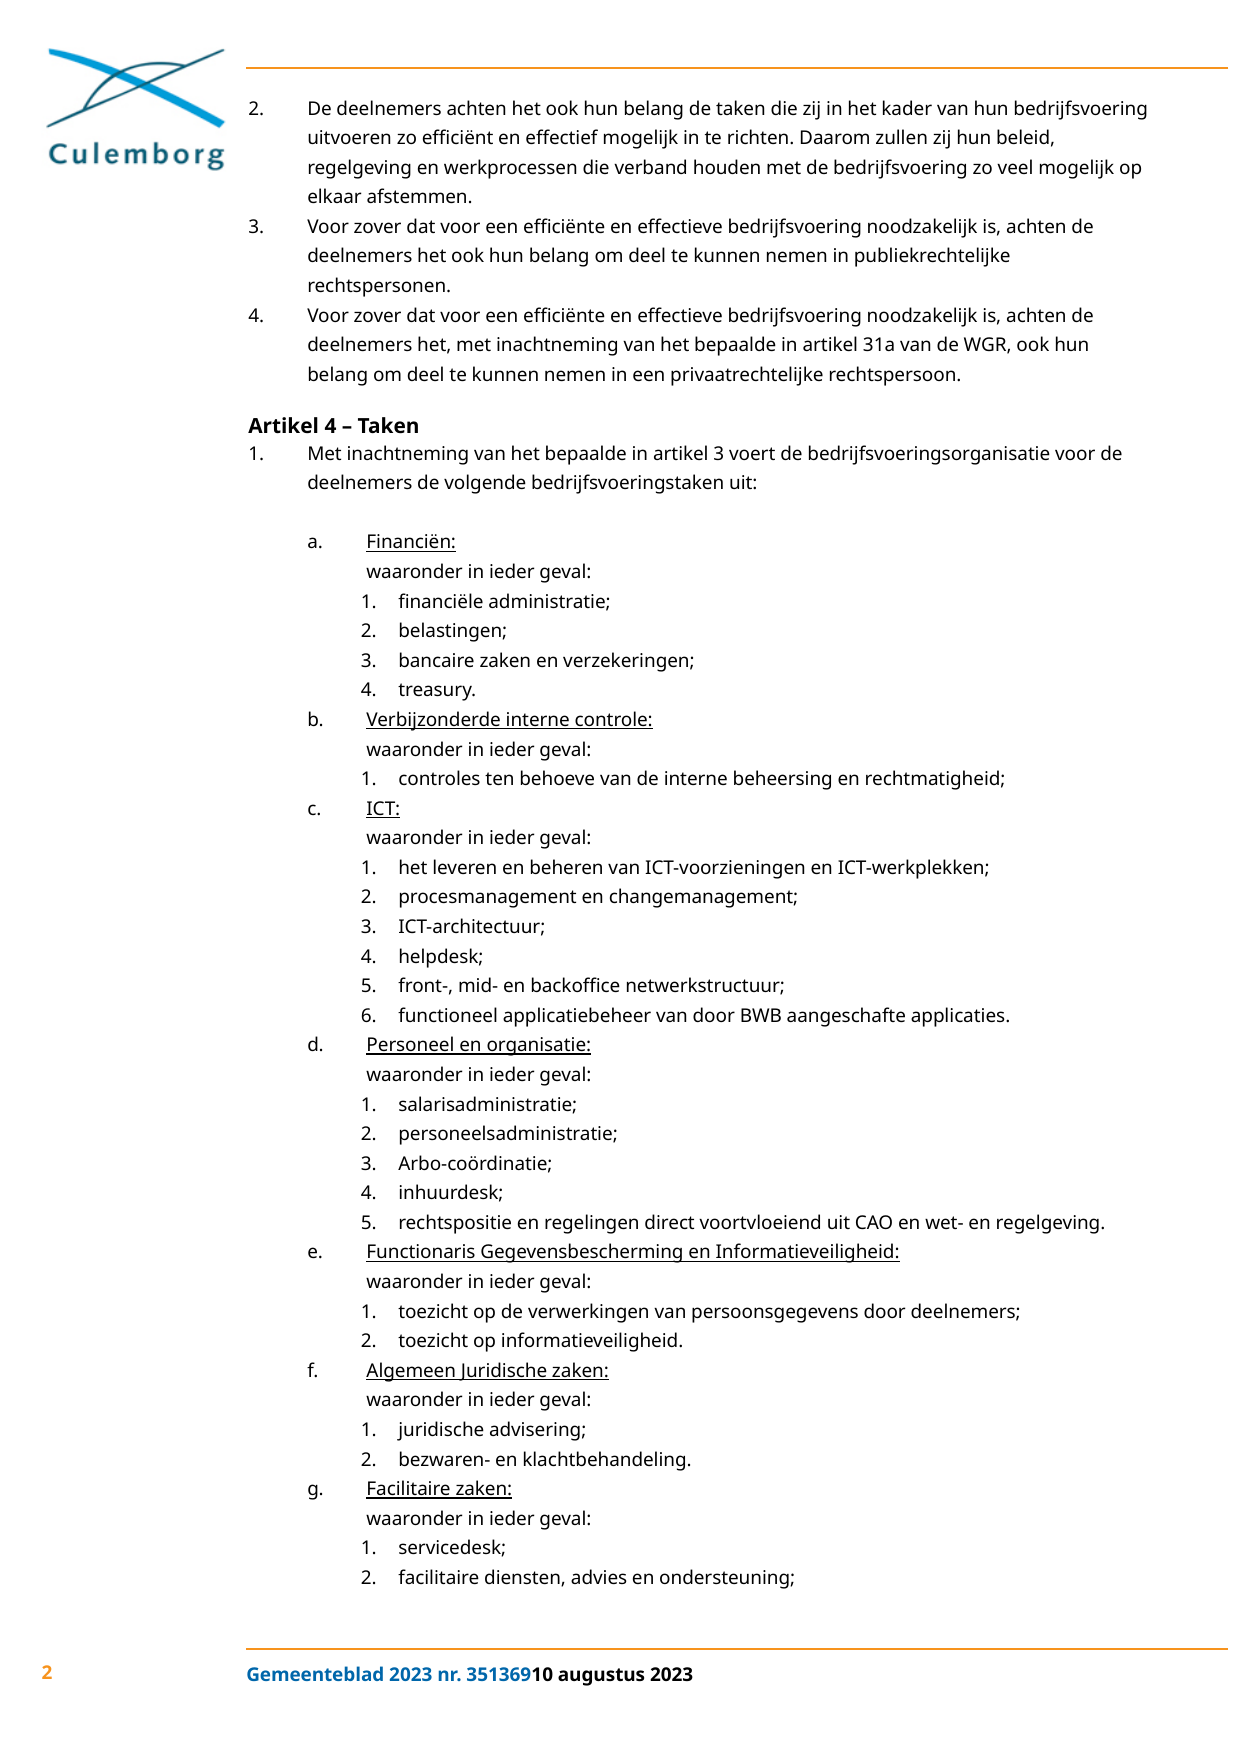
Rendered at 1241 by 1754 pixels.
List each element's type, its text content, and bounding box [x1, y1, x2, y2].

list helpdesk; [361, 943, 1152, 968]
list ICT: [307, 795, 1152, 821]
list belastingen; [361, 617, 1152, 643]
list waaronder in ieder geval: [307, 1387, 1152, 1412]
list rechtspositie en regelingen direct voortvloeiend uit CAO en wet- en regelgeving. [361, 1209, 1152, 1235]
list treasury. [361, 677, 1152, 702]
list Functionaris Gegevensbescherming en Informatieveiligheid: [307, 1239, 1152, 1264]
list Algemeen Juridische zaken: [307, 1357, 1152, 1383]
list toezicht op informatieveiligheid. [361, 1327, 1152, 1353]
list Voor zover dat voor een efficiënte en effectieve bedrijfsvoering noodzakelijk is, achten de deelnemers het ook hun belang om deel te kunnen nemen in publiekrechtelijke rechtspersonen. [248, 213, 1152, 298]
list waaronder in ieder geval: [307, 558, 1152, 584]
list waaronder in ieder geval: [307, 824, 1152, 850]
list controles ten behoeve van de interne beheersing en rechtmatigheid; [361, 765, 1152, 791]
list waaronder in ieder geval: [307, 1268, 1152, 1294]
list procesmanagement en changemanagement; [361, 884, 1152, 909]
list toezicht op de verwerkingen van persoonsgegevens door deelnemers; [361, 1298, 1152, 1323]
list waaronder in ieder geval: [307, 1061, 1152, 1087]
list personeelsadministratie; [361, 1120, 1152, 1146]
list salarisadministratie; [361, 1091, 1152, 1116]
picture [41, 47, 231, 172]
list Met inachtneming van het bepaalde in artikel 3 voert de bedrijfsvoeringsorganisatie voor de deelnemers de volgende bedrijfsvoeringstaken uit: [248, 440, 1152, 495]
list Facilitaire zaken: [307, 1475, 1152, 1501]
list De deelnemers achten het ook hun belang de taken die zij in het kader van hun bedrijfsvoering uitvoeren zo efficiënt en effectief mogelijk in te richten. Daarom zullen zij hun beleid, regelgeving en werkprocessen die verband houden met de bedrijfsvoering zo veel mogelijk op elkaar afstemmen. [248, 95, 1152, 209]
list waaronder in ieder geval: [307, 736, 1152, 761]
list waaronder in ieder geval: [307, 1505, 1152, 1531]
list inhuurdesk; [361, 1179, 1152, 1205]
list Arbo-coördinatie; [361, 1150, 1152, 1176]
list juridische advisering; [361, 1416, 1152, 1442]
list bezwaren- en klachtbehandeling. [361, 1446, 1152, 1471]
list ICT-architectuur; [361, 913, 1152, 939]
list Financiën: [307, 529, 1152, 554]
list financiële administratie; [361, 588, 1152, 613]
list servicedesk; [361, 1534, 1152, 1560]
list Personeel en organisatie: [307, 1032, 1152, 1057]
list facilitaire diensten, advies en ondersteuning; [361, 1564, 1152, 1590]
list Voor zover dat voor een efficiënte en effectieve bedrijfsvoering noodzakelijk is, achten de deelnemers het, met inachtneming van het bepaalde in artikel 31a van de WGR, ook hun belang om deel te kunnen nemen in een privaatrechtelijke rechtspersoon. [248, 302, 1152, 387]
list bancaire zaken en verzekeringen; [361, 647, 1152, 673]
text Artikel 4 – Taken [248, 411, 1152, 440]
list het leveren en beheren van ICT-voorzieningen en ICT-werkplekken; [361, 854, 1152, 880]
list functioneel applicatiebeheer van door BWB aangeschafte applicaties. [361, 1002, 1152, 1028]
list Verbijzonderde interne controle: [307, 706, 1152, 732]
list front-, mid- en backoffice netwerkstructuur; [361, 972, 1152, 998]
